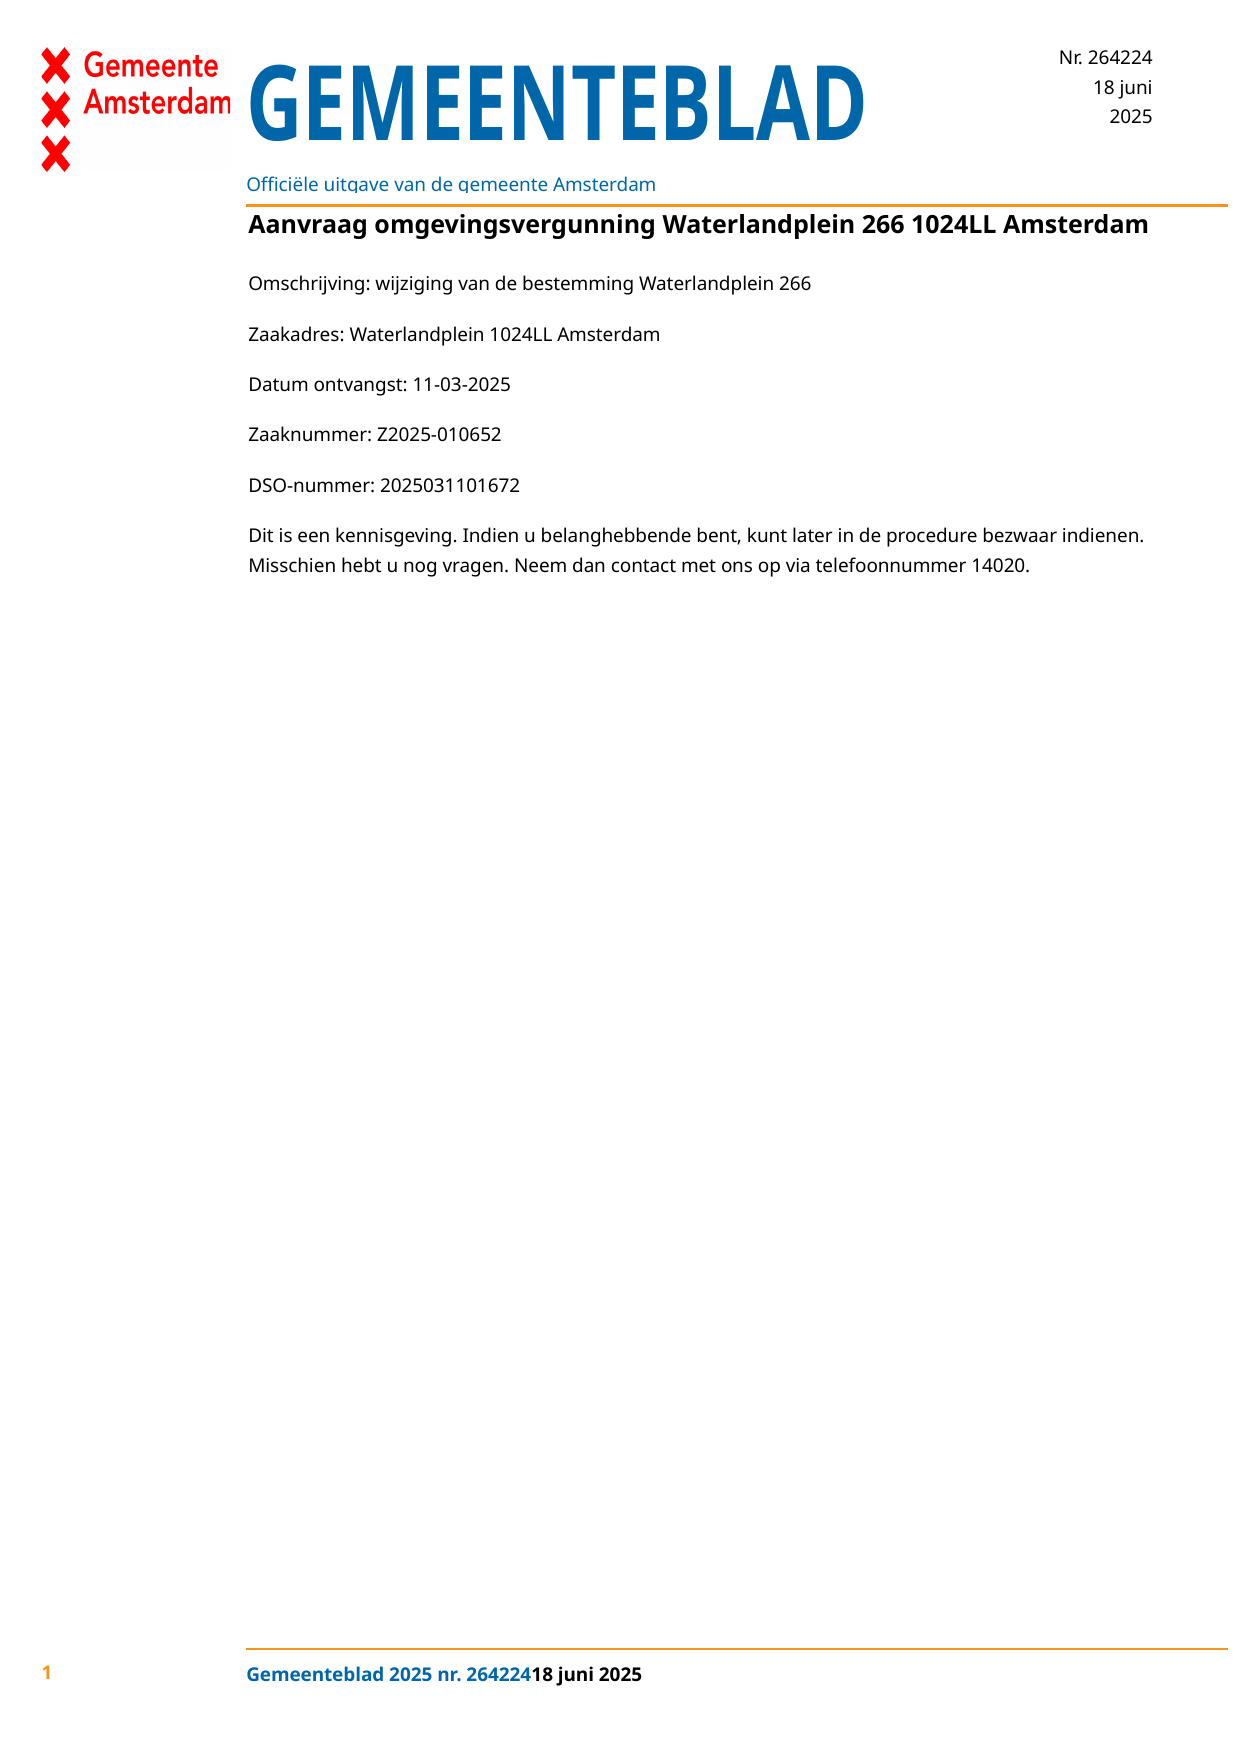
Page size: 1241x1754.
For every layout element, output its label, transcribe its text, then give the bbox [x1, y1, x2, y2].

text Aanvraag omgevingsvergunning Waterlandplein 266 1024LL Amsterdam [248, 207, 1152, 241]
text Dit is een kennisgeving. Indien u belanghebbende bent, kunt later in de procedure bezwaar indienen. Misschien hebt u nog vragen. Neem dan contact met ons op via telefoonnummer 14020. [248, 522, 1152, 578]
text Datum ontvangst: 11-03-2025 [248, 371, 1152, 397]
text Zaaknummer: Z2025-010652 [248, 422, 1152, 447]
text Omschrijving: wijziging van de bestemming Waterlandplein 266 [248, 270, 1152, 296]
text Zaakadres: Waterlandplein 1024LL Amsterdam [248, 321, 1152, 346]
picture [41, 47, 231, 172]
text DSO-nummer: 2025031101672 [248, 472, 1152, 498]
